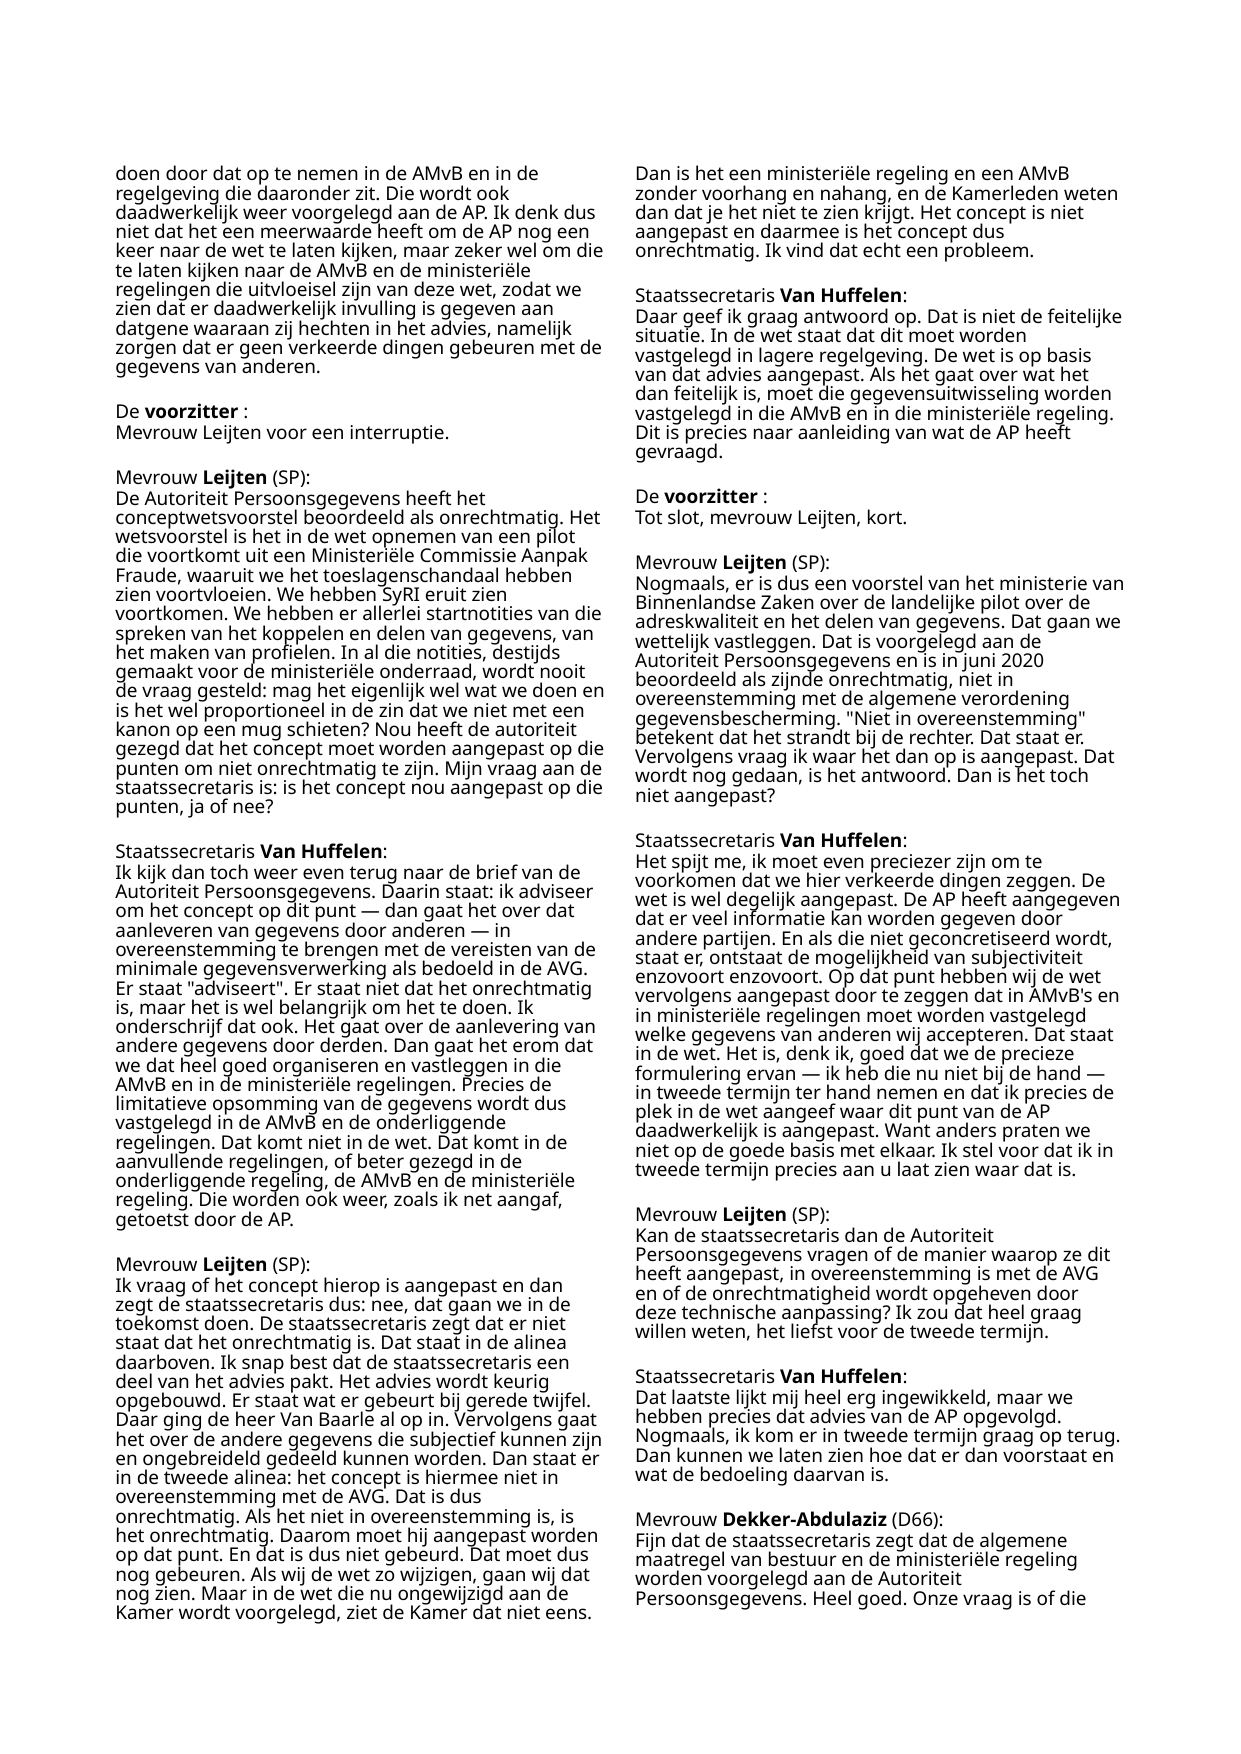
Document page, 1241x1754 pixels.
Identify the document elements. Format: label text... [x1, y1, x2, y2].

text De voorzitter : [115, 398, 605, 424]
text doen door dat op te nemen in de AMvB en in de regelgeving die daaronder zit. Die wordt ook daadwerkelijk weer voorgelegd aan de AP. Ik denk dus niet dat het een meerwaarde heeft om de AP nog een keer naar de wet te laten kijken, maar zeker wel om die te laten kijken naar de AMvB en de ministeriële regelingen die uitvloeisel zijn van deze wet, zodat we zien dat er daadwerkelijk invulling is gegeven aan datgene waaraan zij hechten in het advies, namelijk zorgen dat er geen verkeerde dingen gebeuren met de gegevens van anderen. [115, 165, 605, 377]
text Dan is het een ministeriële regeling en een AMvB zonder voorhang en nahang, en de Kamerleden weten dan dat je het niet te zien krijgt. Het concept is niet aangepast en daarmee is het concept dus onrechtmatig. Ik vind dat echt een probleem. [635, 165, 1125, 262]
text Nogmaals, er is dus een voorstel van het ministerie van Binnenlandse Zaken over de landelijke pilot over de adreskwaliteit en het delen van gegevens. Dat gaan we wettelijk vastleggen. Dat is voorgelegd aan de Autoriteit Persoonsgegevens en is in juni 2020 beoordeeld als zijnde onrechtmatig, niet in overeenstemming met de algemene verordening gegevensbescherming. "Niet in overeenstemming" betekent dat het strandt bij de rechter. Dat staat er. Vervolgens vraag ik waar het dan op is aangepast. Dat wordt nog gedaan, is het antwoord. Dan is het toch niet aangepast? [635, 575, 1125, 806]
text Kan de staatssecretaris dan de Autoriteit Persoonsgegevens vragen of de manier waarop ze dit heeft aangepast, in overeenstemming is met de AVG en of de onrechtmatigheid wordt opgeheven door deze technische aanpassing? Ik zou dat heel graag willen weten, het liefst voor de tweede termijn. [635, 1227, 1125, 1342]
text Daar geef ik graag antwoord op. Dat is niet de feitelijke situatie. In de wet staat dat dit moet worden vastgelegd in lagere regelgeving. De wet is op basis van dat advies aangepast. Als het gaat over wat het dan feitelijk is, moet die gegevensuitwisseling worden vastgelegd in die AMvB en in die ministeriële regeling. Dit is precies naar aanleiding van wat de AP heeft gevraagd. [635, 308, 1125, 462]
text Staatssecretaris Van Huffelen: [635, 282, 1125, 308]
text De voorzitter : [635, 483, 1125, 509]
text Mevrouw Leijten (SP): [635, 549, 1125, 575]
text Mevrouw Leijten (SP): [115, 1251, 605, 1277]
text Mevrouw Dekker-Abdulaziz (D66): [635, 1506, 1125, 1532]
text Mevrouw Leijten (SP): [635, 1201, 1125, 1227]
text Staatssecretaris Van Huffelen: [115, 838, 605, 864]
text Staatssecretaris Van Huffelen: [635, 1363, 1125, 1389]
text Fijn dat de staatssecretaris zegt dat de algemene maatregel van bestuur en de ministeriële regeling worden voorgelegd aan de Autoriteit Persoonsgegevens. Heel goed. Onze vraag is of die [635, 1532, 1125, 1609]
text Mevrouw Leijten (SP): [115, 464, 605, 490]
text Tot slot, mevrouw Leijten, kort. [635, 509, 1125, 528]
text Ik vraag of het concept hierop is aangepast en dan zegt de staatssecretaris dus: nee, dat gaan we in de toekomst doen. De staatssecretaris zegt dat er niet staat dat het onrechtmatig is. Dat staat in de alinea daarboven. Ik snap best dat de staatssecretaris een deel van het advies pakt. Het advies wordt keurig opgebouwd. Er staat wat er gebeurt bij gerede twijfel. Daar ging de heer Van Baarle al op in. Vervolgens gaat het over de andere gegevens die subjectief kunnen zijn en ongebreideld gedeeld kunnen worden. Dan staat er in de tweede alinea: het concept is hiermee niet in overeenstemming met de AVG. Dat is dus onrechtmatig. Als het niet in overeenstemming is, is het onrechtmatig. Daarom moet hij aangepast worden op dat punt. En dat is dus niet gebeurd. Dat moet dus nog gebeuren. Als wij de wet zo wijzigen, gaan wij dat nog zien. Maar in de wet die nu ongewijzigd aan de Kamer wordt voorgelegd, ziet de Kamer dat niet eens. [115, 1277, 605, 1623]
text Het spijt me, ik moet even preciezer zijn om te voorkomen dat we hier verkeerde dingen zeggen. De wet is wel degelijk aangepast. De AP heeft aangegeven dat er veel informatie kan worden gegeven door andere partijen. En als die niet geconcretiseerd wordt, staat er, ontstaat de mogelijkheid van subjectiviteit enzovoort enzovoort. Op dat punt hebben wij de wet vervolgens aangepast door te zeggen dat in AMvB's en in ministeriële regelingen moet worden vastgelegd welke gegevens van anderen wij accepteren. Dat staat in de wet. Het is, denk ik, goed dat we de precieze formulering ervan — ik heb die nu niet bij de hand — in tweede termijn ter hand nemen en dat ik precies de plek in de wet aangeef waar dit punt van de AP daadwerkelijk is aangepast. Want anders praten we niet op de goede basis met elkaar. Ik stel voor dat ik in tweede termijn precies aan u laat zien waar dat is. [635, 853, 1125, 1180]
text Dat laatste lijkt mij heel erg ingewikkeld, maar we hebben precies dat advies van de AP opgevolgd. Nogmaals, ik kom er in tweede termijn graag op terug. Dan kunnen we laten zien hoe dat er dan voorstaat en wat de bedoeling daarvan is. [635, 1389, 1125, 1485]
text Staatssecretaris Van Huffelen: [635, 827, 1125, 853]
text Mevrouw Leijten voor een interruptie. [115, 424, 605, 443]
text De Autoriteit Persoonsgegevens heeft het conceptwetsvoorstel beoordeeld als onrechtmatig. Het wetsvoorstel is het in de wet opnemen van een pilot die voortkomt uit een Ministeriële Commissie Aanpak Fraude, waaruit we het toeslagenschandaal hebben zien voortvloeien. We hebben SyRI eruit zien voortkomen. We hebben er allerlei startnotities van die spreken van het koppelen en delen van gegevens, van het maken van profielen. In al die notities, destijds gemaakt voor de ministeriële onderraad, wordt nooit de vraag gesteld: mag het eigenlijk wel wat we doen en is het wel proportioneel in de zin dat we niet met een kanon op een mug schieten? Nou heeft de autoriteit gezegd dat het concept moet worden aangepast op die punten om niet onrechtmatig te zijn. Mijn vraag aan de staatssecretaris is: is het concept nou aangepast op die punten, ja of nee? [115, 490, 605, 817]
text Ik kijk dan toch weer even terug naar de brief van de Autoriteit Persoonsgegevens. Daarin staat: ik adviseer om het concept op dit punt — dan gaat het over dat aanleveren van gegevens door anderen — in overeenstemming te brengen met de vereisten van de minimale gegevensverwerking als bedoeld in de AVG. Er staat "adviseert". Er staat niet dat het onrechtmatig is, maar het is wel belangrijk om het te doen. Ik onderschrijf dat ook. Het gaat over de aanlevering van andere gegevens door derden. Dan gaat het erom dat we dat heel goed organiseren en vastleggen in die AMvB en in de ministeriële regelingen. Precies de limitatieve opsomming van de gegevens wordt dus vastgelegd in de AMvB en de onderliggende regelingen. Dat komt niet in de wet. Dat komt in de aanvullende regelingen, of beter gezegd in de onderliggende regeling, de AMvB en de ministeriële regeling. Die worden ook weer, zoals ik net aangaf, getoetst door de AP. [115, 864, 605, 1230]
